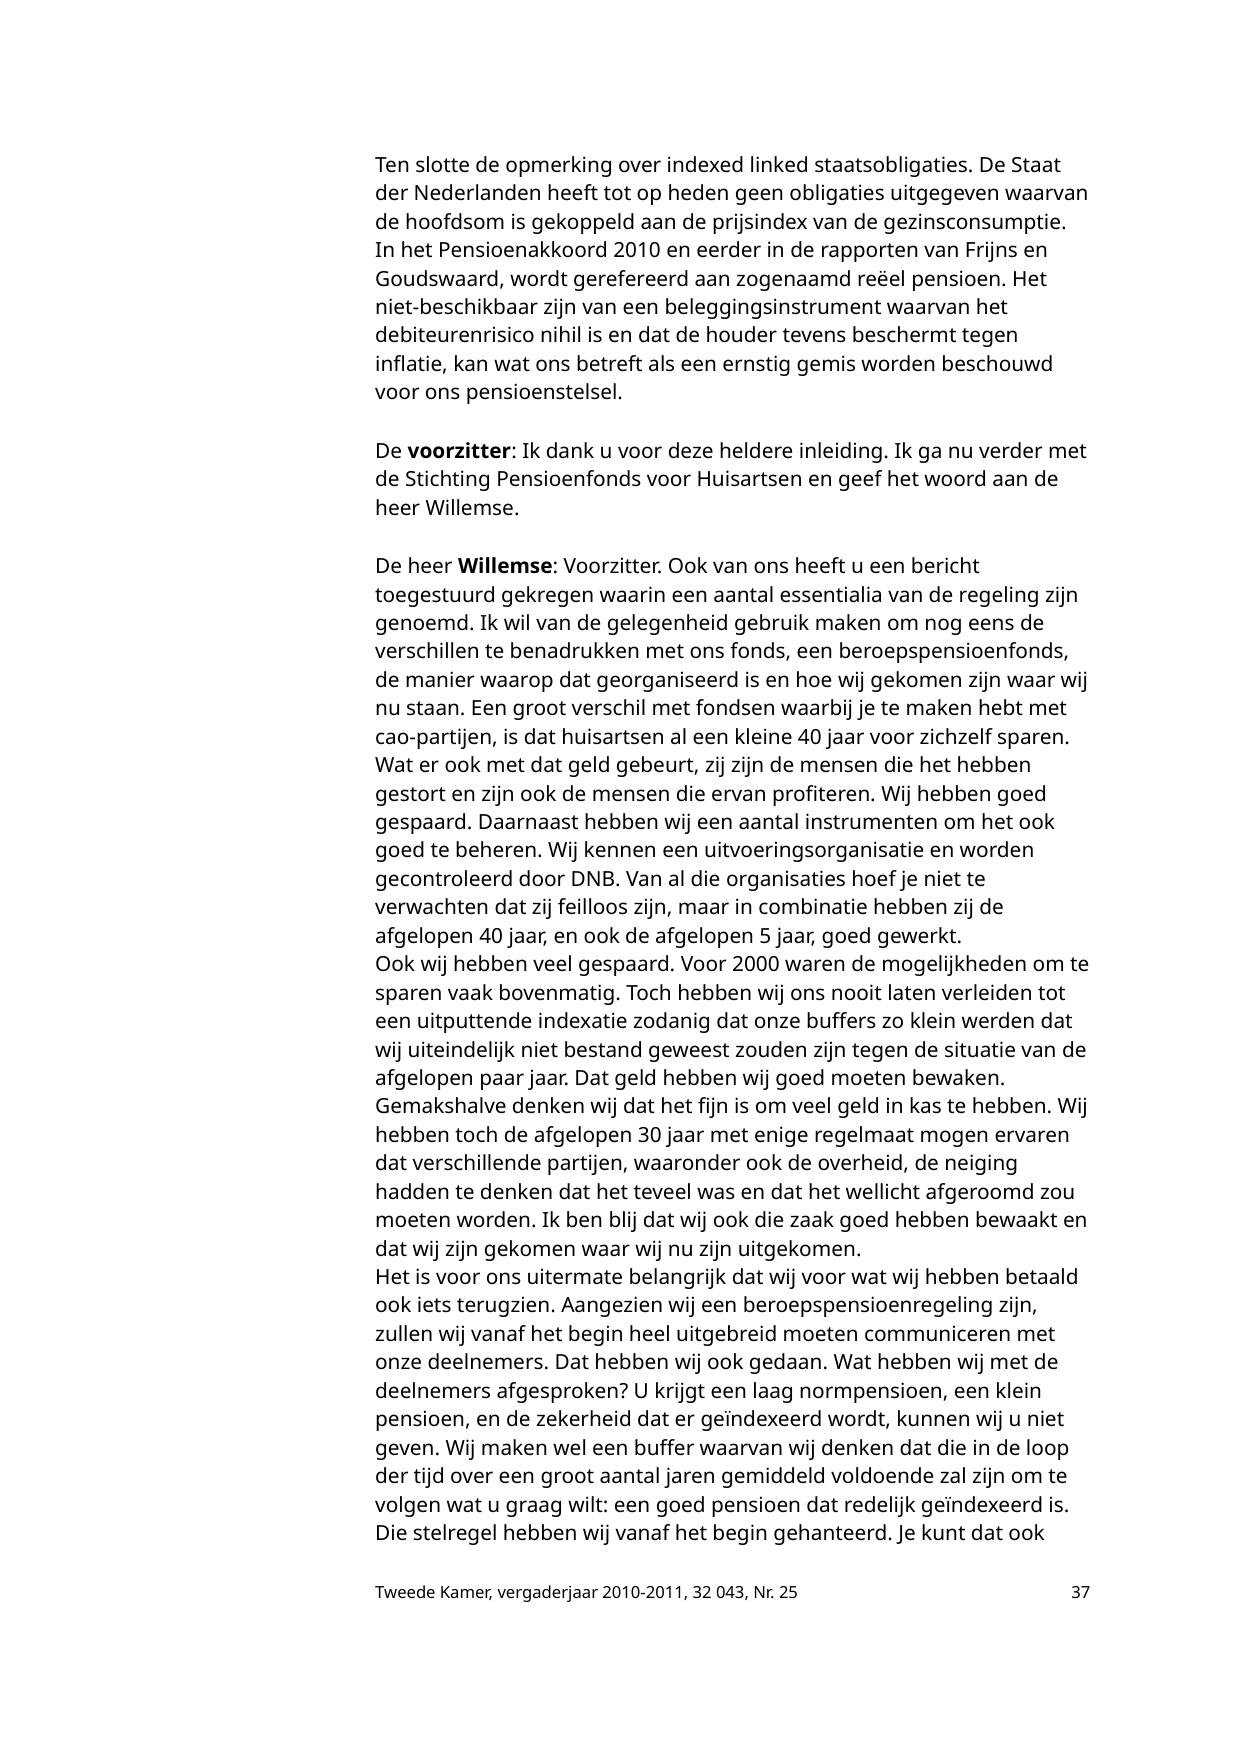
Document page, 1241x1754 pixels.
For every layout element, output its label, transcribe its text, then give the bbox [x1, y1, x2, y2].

text De heer Willemse: Voorzitter. Ook van ons heeft u een bericht toegestuurd gekregen waarin een aantal essentialia van de regeling zijn genoemd. Ik wil van de gelegenheid gebruik maken om nog eens de verschillen te benadrukken met ons fonds, een beroepspensioenfonds, de manier waarop dat georganiseerd is en hoe wij gekomen zijn waar wij nu staan. Een groot verschil met fondsen waarbij je te maken hebt met cao-partijen, is dat huisartsen al een kleine 40 jaar voor zichzelf sparen. Wat er ook met dat geld gebeurt, zij zijn de mensen die het hebben gestort en zijn ook de mensen die ervan profiteren. Wij hebben goed gespaard. Daarnaast hebben wij een aantal instrumenten om het ook goed te beheren. Wij kennen een uitvoeringsorganisatie en worden gecontroleerd door DNB. Van al die organisaties hoef je niet te verwachten dat zij feilloos zijn, maar in combinatie hebben zij de afgelopen 40 jaar, en ook de afgelopen 5 jaar, goed gewerkt. [375, 551, 1090, 949]
text Ook wij hebben veel gespaard. Voor 2000 waren de mogelijkheden om te sparen vaak bovenmatig. Toch hebben wij ons nooit laten verleiden tot een uitputtende indexatie zodanig dat onze buffers zo klein werden dat wij uiteindelijk niet bestand geweest zouden zijn tegen de situatie van de afgelopen paar jaar. Dat geld hebben wij goed moeten bewaken. Gemakshalve denken wij dat het fijn is om veel geld in kas te hebben. Wij hebben toch de afgelopen 30 jaar met enige regelmaat mogen ervaren dat verschillende partijen, waaronder ook de overheid, de neiging hadden te denken dat het teveel was en dat het wellicht afgeroomd zou moeten worden. Ik ben blij dat wij ook die zaak goed hebben bewaakt en dat wij zijn gekomen waar wij nu zijn uitgekomen. [375, 949, 1090, 1262]
text Het is voor ons uitermate belangrijk dat wij voor wat wij hebben betaald ook iets terugzien. Aangezien wij een beroepspensioenregeling zijn, zullen wij vanaf het begin heel uitgebreid moeten communiceren met onze deelnemers. Dat hebben wij ook gedaan. Wat hebben wij met de deelnemers afgesproken? U krijgt een laag normpensioen, een klein pensioen, en de zekerheid dat er geïndexeerd wordt, kunnen wij u niet geven. Wij maken wel een buffer waarvan wij denken dat die in de loop der tijd over een groot aantal jaren gemiddeld voldoende zal zijn om te volgen wat u graag wilt: een goed pensioen dat redelijk geïndexeerd is. Die stelregel hebben wij vanaf het begin gehanteerd. Je kunt dat ook [375, 1262, 1090, 1547]
text Ten slotte de opmerking over indexed linked staatsobligaties. De Staat der Nederlanden heeft tot op heden geen obligaties uitgegeven waarvan de hoofdsom is gekoppeld aan de prijsindex van de gezinsconsumptie. In het Pensioenakkoord 2010 en eerder in de rapporten van Frijns en Goudswaard, wordt gerefereerd aan zogenaamd reëel pensioen. Het niet-beschikbaar zijn van een beleggingsinstrument waarvan het debiteurenrisico nihil is en dat de houder tevens beschermt tegen inflatie, kan wat ons betreft als een ernstig gemis worden beschouwd voor ons pensioenstelsel. [375, 150, 1090, 406]
text De voorzitter: Ik dank u voor deze heldere inleiding. Ik ga nu verder met de Stichting Pensioenfonds voor Huisartsen en geef het woord aan de heer Willemse. [375, 436, 1090, 521]
